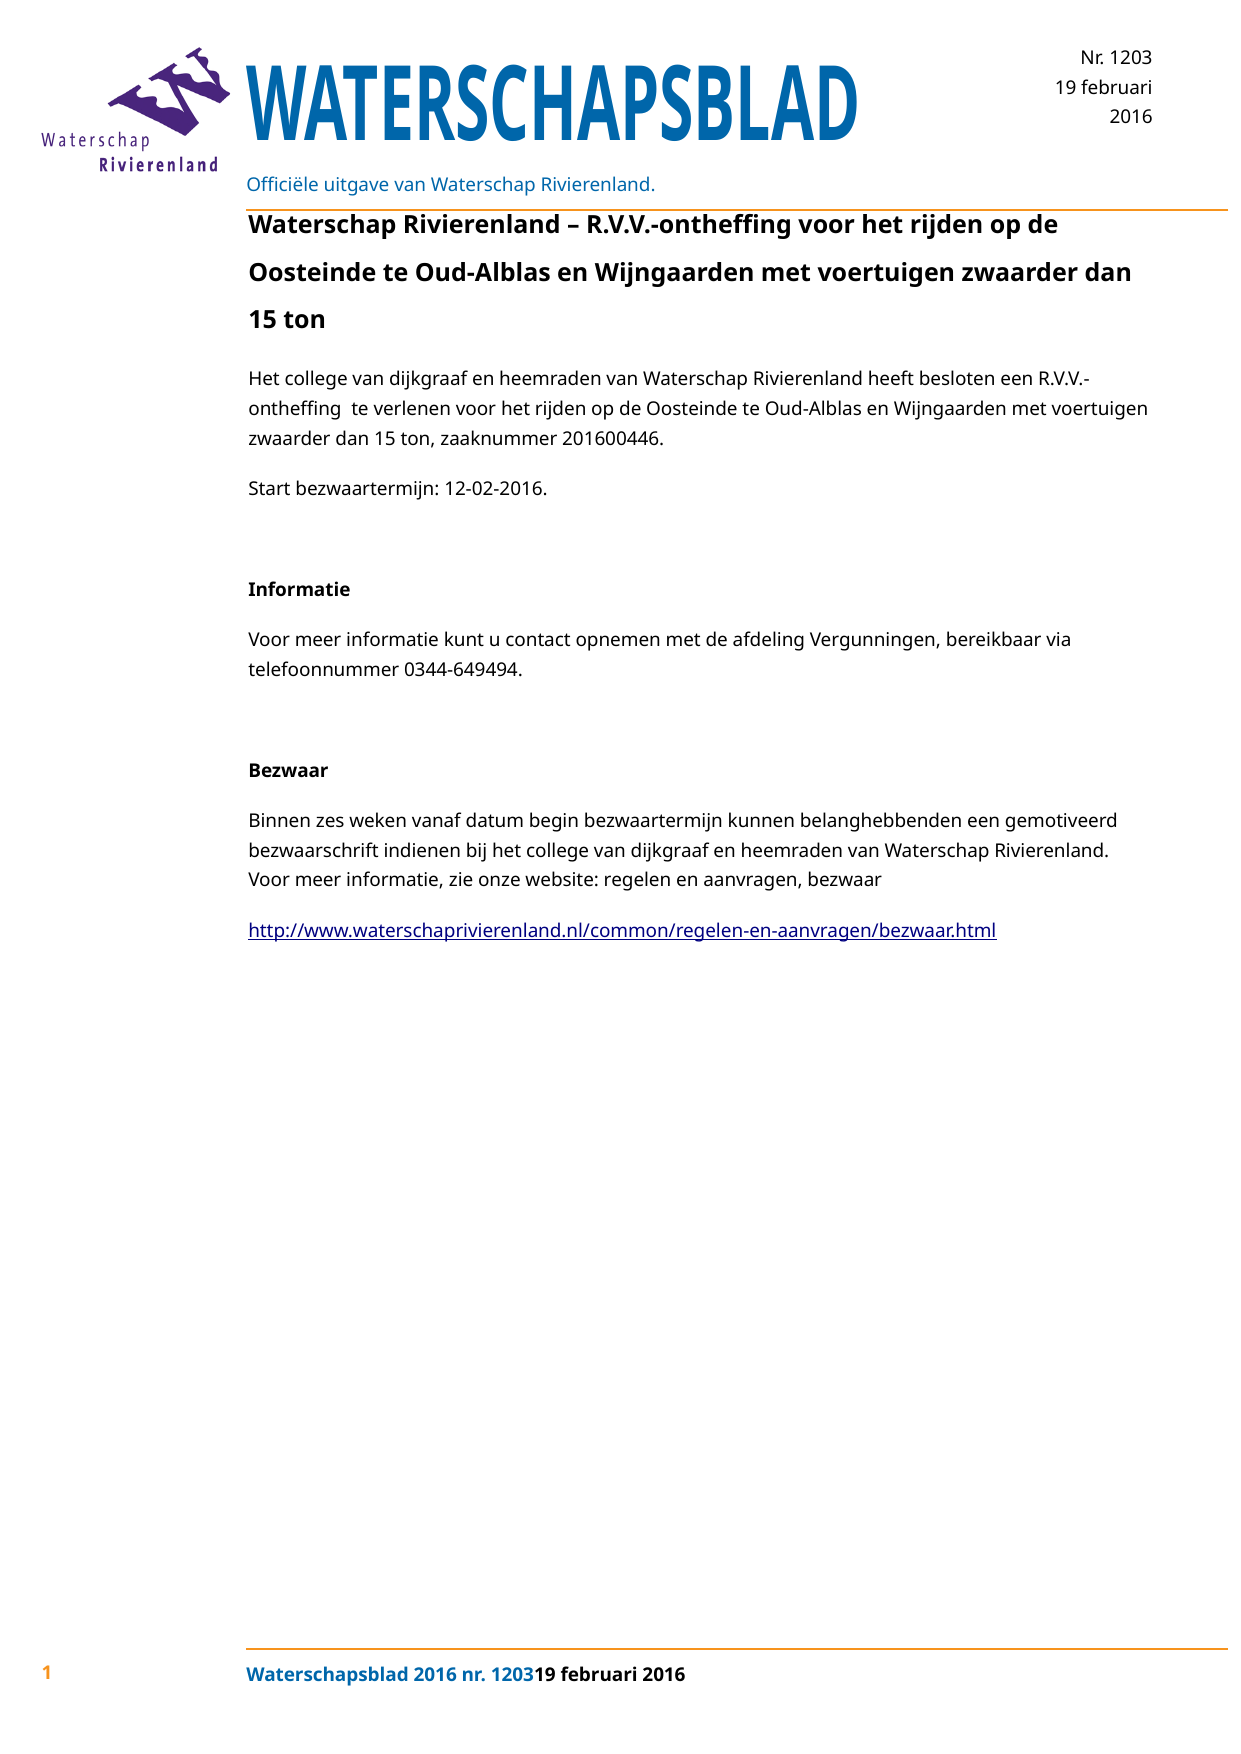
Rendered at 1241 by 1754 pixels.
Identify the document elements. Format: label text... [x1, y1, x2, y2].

text Het college van dijkgraaf en heemraden van Waterschap Rivierenland heeft besloten een R.V.V.-ontheffing te verlenen voor het rijden op de Oosteinde te Oud-Alblas en Wijngaarden met voertuigen zwaarder dan 15 ton, zaaknummer 201600446. [248, 366, 1152, 450]
picture [41, 47, 231, 172]
text Voor meer informatie kunt u contact opnemen met de afdeling Vergunningen, bereikbaar via telefoonnummer 0344-649494. [248, 626, 1152, 682]
text Start bezwaartermijn: 12-02-2016. [248, 475, 1152, 501]
text Waterschap Rivierenland – R.V.V.-ontheffing voor het rijden op de Oosteinde te Oud-Alblas en Wijngaarden met voertuigen zwaarder dan 15 ton [248, 211, 1152, 336]
text Bezwaar [248, 757, 1152, 782]
text http://www.waterschaprivierenland.nl/common/regelen-en-aanvragen/bezwaar.html [248, 917, 1152, 942]
text Informatie [248, 576, 1152, 602]
text Binnen zes weken vanaf datum begin bezwaartermijn kunnen belanghebbenden een gemotiveerd bezwaarschrift indienen bij het college van dijkgraaf en heemraden van Waterschap Rivierenland. Voor meer informatie, zie onze website: regelen en aanvragen, bezwaar [248, 807, 1152, 892]
